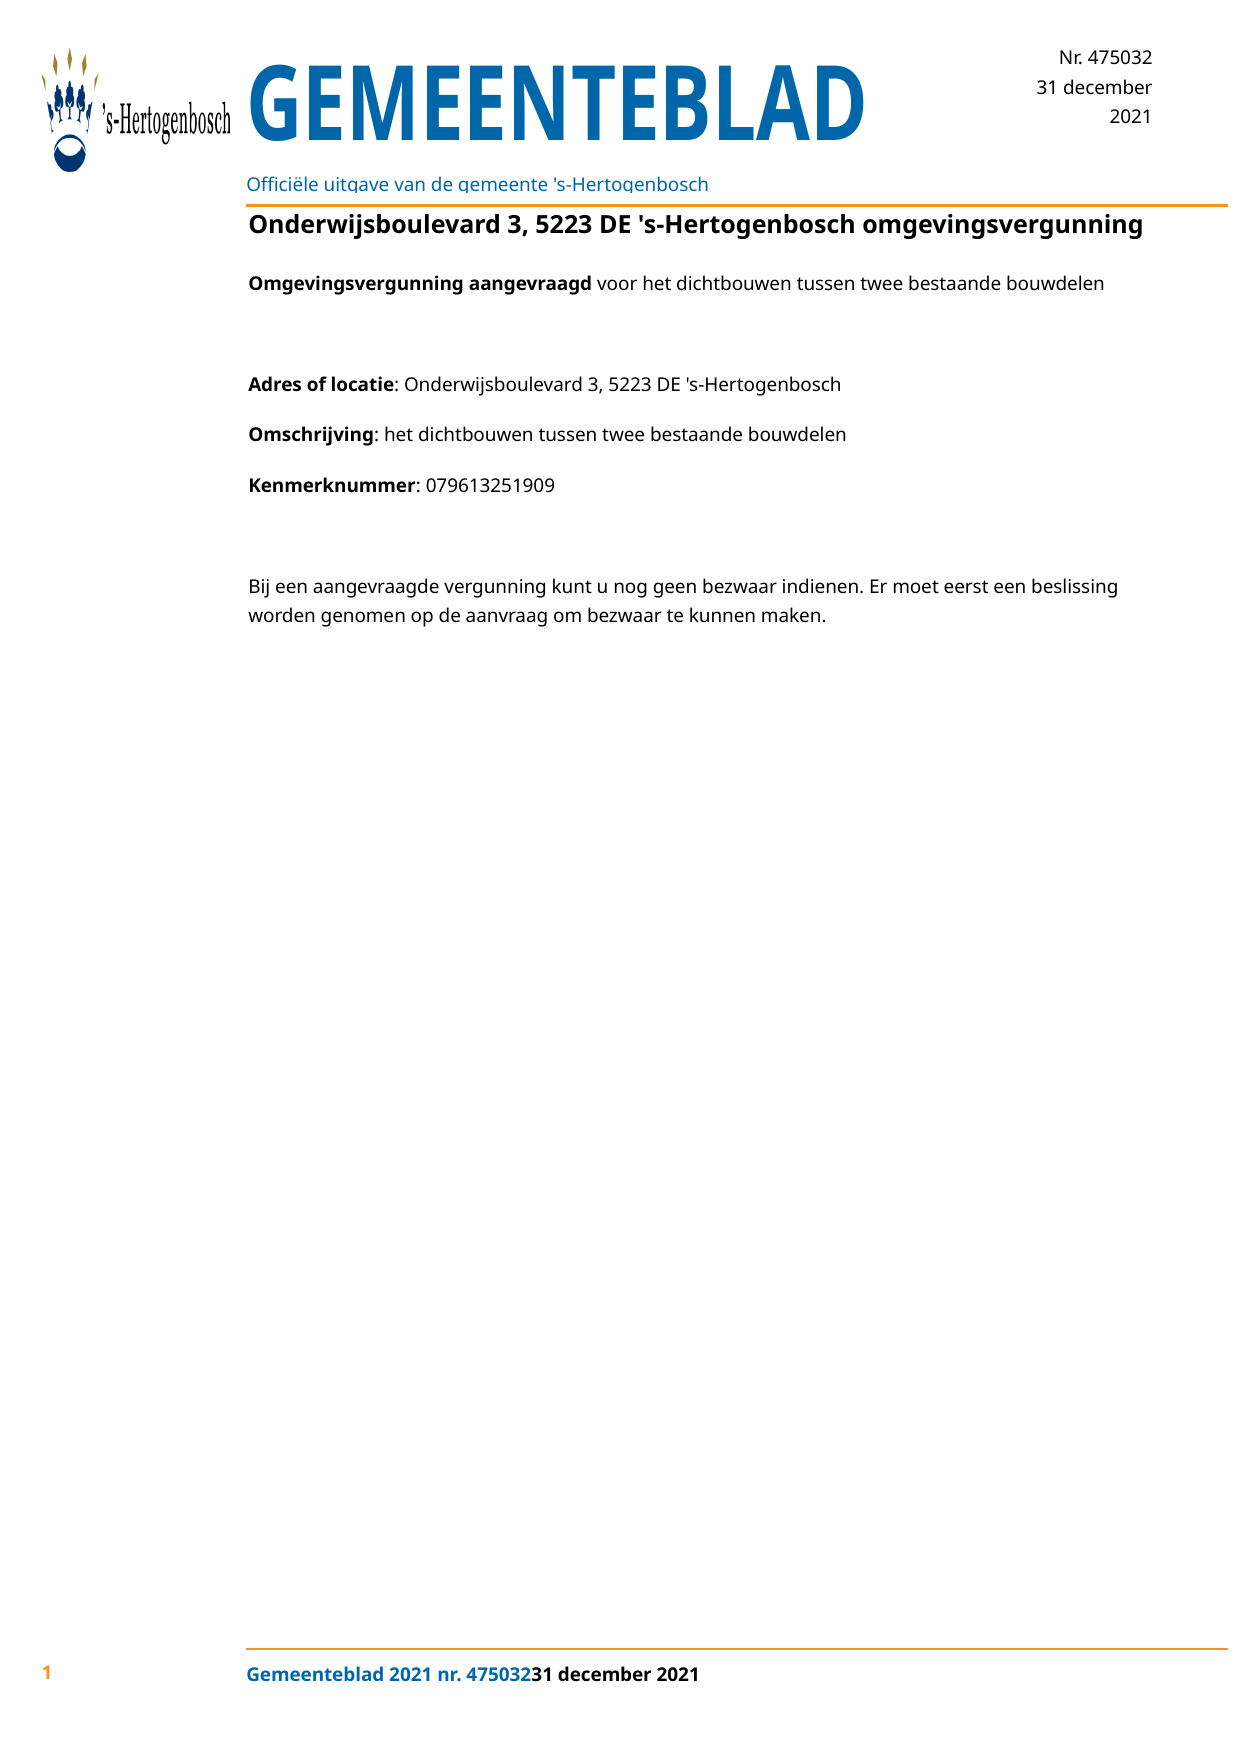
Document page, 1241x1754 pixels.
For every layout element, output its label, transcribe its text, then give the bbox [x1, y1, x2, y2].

text Kenmerknummer: 079613251909 [248, 472, 1152, 498]
text Omschrijving: het dichtbouwen tussen twee bestaande bouwdelen [248, 422, 1152, 447]
text Onderwijsboulevard 3, 5223 DE 's-Hertogenbosch omgevingsvergunning [248, 207, 1152, 241]
text Omgevingsvergunning aangevraagd voor het dichtbouwen tussen twee bestaande bouwdelen [248, 270, 1152, 296]
text Adres of locatie: Onderwijsboulevard 3, 5223 DE 's-Hertogenbosch [248, 371, 1152, 397]
text Bij een aangevraagde vergunning kunt u nog geen bezwaar indienen. Er moet eerst een beslissing worden genomen op de aanvraag om bezwaar te kunnen maken. [248, 573, 1152, 628]
picture [41, 47, 231, 172]
